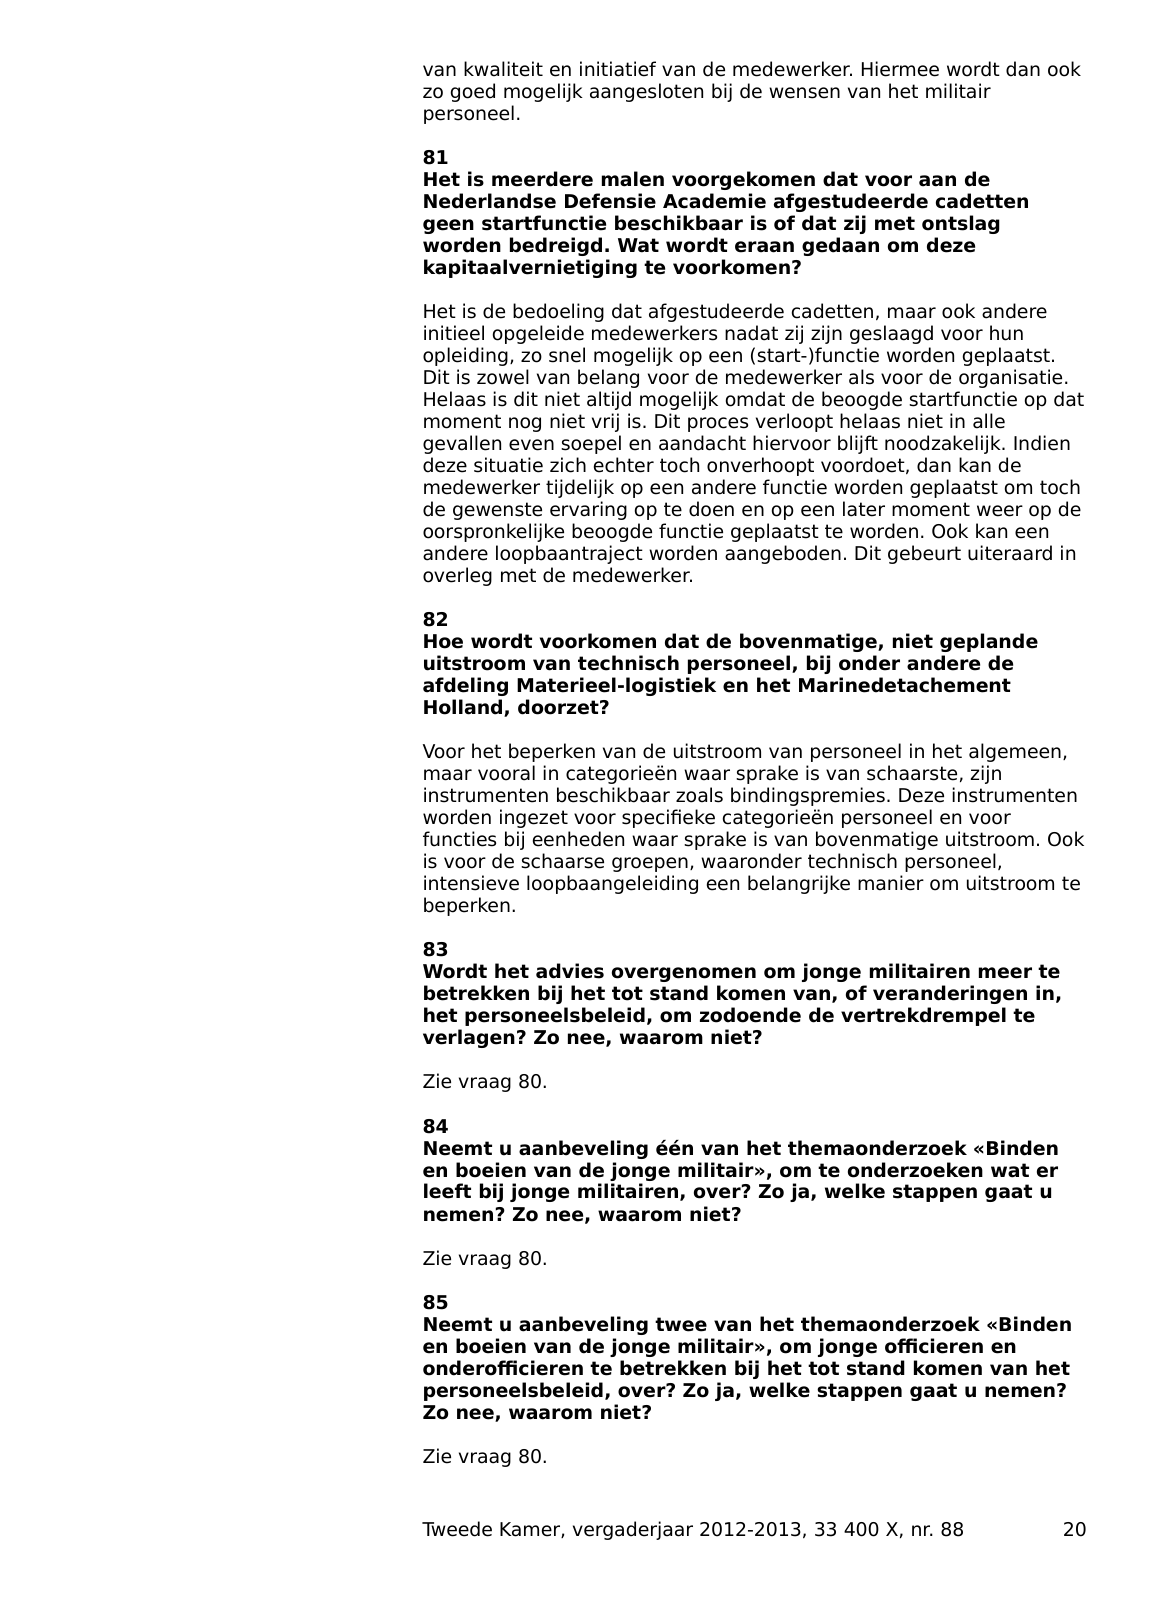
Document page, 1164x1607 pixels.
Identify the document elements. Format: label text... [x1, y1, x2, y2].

text Neemt u aanbeveling één van het themaonderzoek «Binden en boeien van de jonge militair», om te onderzoeken wat er leeft bij jonge militairen, over? Zo ja, welke stappen gaat u nemen? Zo nee, waarom niet? [422, 1137, 1087, 1225]
text Het is de bedoeling dat afgestudeerde cadetten, maar ook andere initieel opgeleide medewerkers nadat zij zijn geslaagd voor hun opleiding, zo snel mogelijk op een (start-)functie worden geplaatst. Dit is zowel van belang voor de medewerker als voor de organisatie. Helaas is dit niet altijd mogelijk omdat de beoogde startfunctie op dat moment nog niet vrij is. Dit proces verloopt helaas niet in alle gevallen even soepel en aandacht hiervoor blijft noodzakelijk. Indien deze situatie zich echter toch onverhoopt voordoet, dan kan de medewerker tijdelijk op een andere functie worden geplaatst om toch de gewenste ervaring op te doen en op een later moment weer op de oorspronkelijke beoogde functie geplaatst te worden. Ook kan een andere loopbaantraject worden aangeboden. Dit gebeurt uiteraard in overleg met de medewerker. [422, 301, 1087, 587]
text Hoe wordt voorkomen dat de bovenmatige, niet geplande uitstroom van technisch personeel, bij onder andere de afdeling Materieel-logistiek en het Marinedetachement Holland, doorzet? [422, 631, 1087, 719]
text Het is meerdere malen voorgekomen dat voor aan de Nederlandse Defensie Academie afgestudeerde cadetten geen startfunctie beschikbaar is of dat zij met ontslag worden bedreigd. Wat wordt eraan gedaan om deze kapitaalvernietiging te voorkomen? [422, 169, 1087, 279]
text Wordt het advies overgenomen om jonge militairen meer te betrekken bij het tot stand komen van, of veranderingen in, het personeelsbeleid, om zodoende de vertrekdrempel te verlagen? Zo nee, waarom niet? [422, 961, 1087, 1049]
text Neemt u aanbeveling twee van het themaonderzoek «Binden en boeien van de jonge militair», om jonge officieren en onderofficieren te betrekken bij het tot stand komen van het personeelsbeleid, over? Zo ja, welke stappen gaat u nemen? Zo nee, waarom niet? [422, 1314, 1087, 1424]
text 82 [422, 609, 1087, 631]
text van kwaliteit en initiatief van de medewerker. Hiermee wordt dan ook zo goed mogelijk aangesloten bij de wensen van het militair personeel. [422, 59, 1087, 125]
text Zie vraag 80. [422, 1248, 1087, 1269]
text 81 [422, 147, 1087, 169]
text Zie vraag 80. [422, 1071, 1087, 1093]
text Zie vraag 80. [422, 1446, 1087, 1468]
text 83 [422, 939, 1087, 961]
text 85 [422, 1292, 1087, 1314]
text Voor het beperken van de uitstroom van personeel in het algemeen, maar vooral in categorieën waar sprake is van schaarste, zijn instrumenten beschikbaar zoals bindingspremies. Deze instrumenten worden ingezet voor specifieke categorieën personeel en voor functies bij eenheden waar sprake is van bovenmatige uitstroom. Ook is voor de schaarse groepen, waaronder technisch personeel, intensieve loopbaangeleiding een belangrijke manier om uitstroom te beperken. [422, 741, 1087, 917]
text 84 [422, 1116, 1087, 1137]
